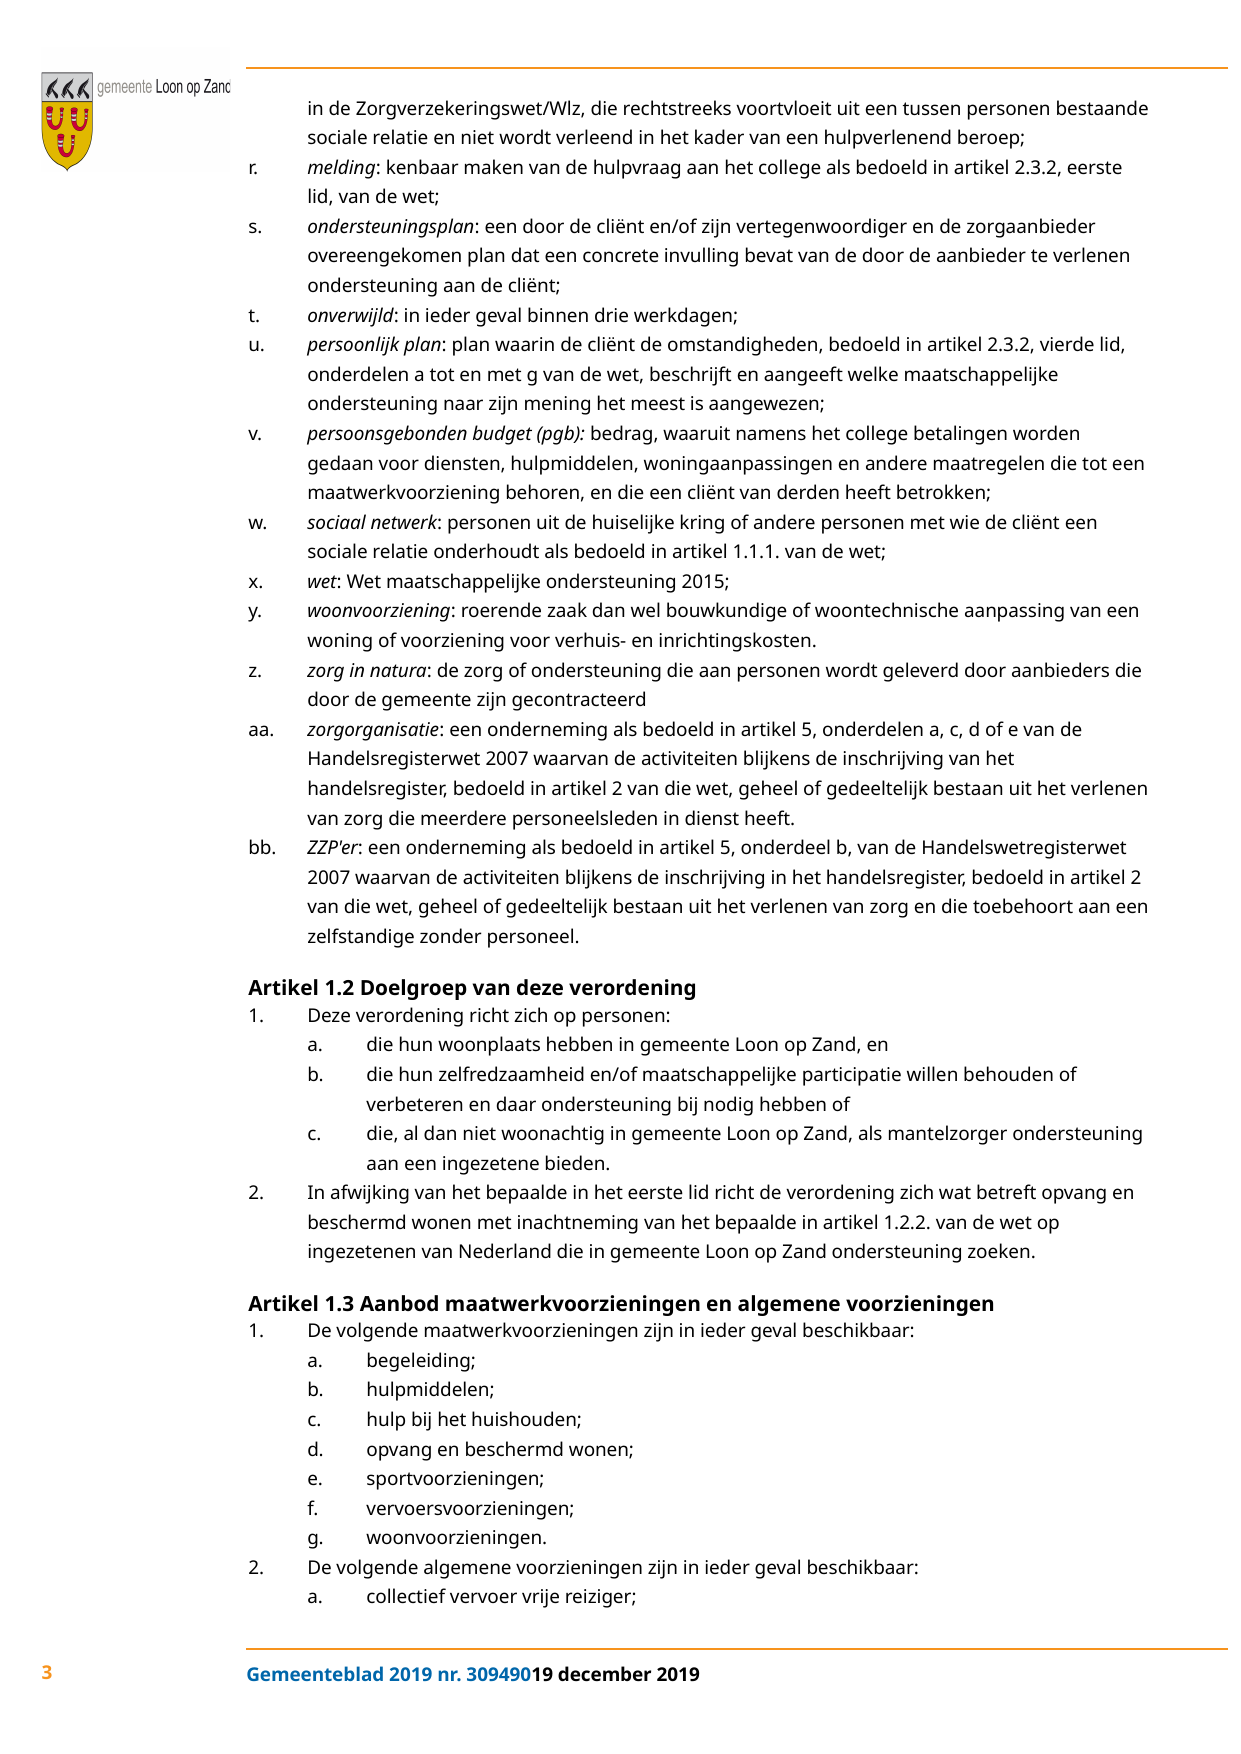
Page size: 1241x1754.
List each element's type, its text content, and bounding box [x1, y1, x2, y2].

list vervoersvoorzieningen; [307, 1495, 1152, 1521]
list ZZP'er: een onderneming als bedoeld in artikel 5, onderdeel b, van de Handelswetregisterwet 2007 waarvan de activiteiten blijkens de inschrijving in het handelsregister, bedoeld in artikel 2 van die wet, geheel of gedeeltelijk bestaan uit het verlenen van zorg en die toebehoort aan een zelfstandige zonder personeel. [248, 834, 1152, 949]
list melding: kenbaar maken van de hulpvraag aan het college als bedoeld in artikel 2.3.2, eerste lid, van de wet; [248, 154, 1152, 209]
list zorgorganisatie: een onderneming als bedoeld in artikel 5, onderdelen a, c, d of e van de Handelsregisterwet 2007 waarvan de activiteiten blijkens de inschrijving van het handelsregister, bedoeld in artikel 2 van die wet, geheel of gedeeltelijk bestaan uit het verlenen van zorg die meerdere personeelsleden in dienst heeft. [248, 716, 1152, 831]
picture [41, 47, 231, 172]
list De volgende maatwerkvoorzieningen zijn in ieder geval beschikbaar: [248, 1317, 1152, 1343]
list opvang en beschermd wonen; [307, 1436, 1152, 1462]
list wet: Wet maatschappelijke ondersteuning 2015; [248, 568, 1152, 594]
list persoonsgebonden budget (pgb): bedrag, waaruit namens het college betalingen worden gedaan voor diensten, hulpmiddelen, woningaanpassingen en andere maatregelen die tot een maatwerkvoorziening behoren, en die een cliënt van derden heeft betrokken; [248, 420, 1152, 505]
list hulpmiddelen; [307, 1377, 1152, 1402]
text Artikel 1.3 Aanbod maatwerkvoorzieningen en algemene voorzieningen [248, 1289, 1152, 1317]
list Deze verordening richt zich op personen: [248, 1002, 1152, 1028]
list De volgende algemene voorzieningen zijn in ieder geval beschikbaar: [248, 1554, 1152, 1580]
list collectief vervoer vrije reiziger; [307, 1584, 1152, 1609]
list die, al dan niet woonachtig in gemeente Loon op Zand, als mantelzorger ondersteuning aan een ingezetene bieden. [307, 1120, 1152, 1176]
text Artikel 1.2 Doelgroep van deze verordening [248, 973, 1152, 1002]
list woonvoorziening: roerende zaak dan wel bouwkundige of woontechnische aanpassing van een woning of voorziening voor verhuis- en inrichtingskosten. [248, 598, 1152, 653]
list sportvoorzieningen; [307, 1465, 1152, 1491]
list persoonlijk plan: plan waarin de cliënt de omstandigheden, bedoeld in artikel 2.3.2, vierde lid, onderdelen a tot en met g van de wet, beschrijft en aangeeft welke maatschappelijke ondersteuning naar zijn mening het meest is aangewezen; [248, 331, 1152, 416]
list sociaal netwerk: personen uit de huiselijke kring of andere personen met wie de cliënt een sociale relatie onderhoudt als bedoeld in artikel 1.1.1. van de wet; [248, 509, 1152, 564]
list hulp bij het huishouden; [307, 1406, 1152, 1432]
list die hun zelfredzaamheid en/of maatschappelijke participatie willen behouden of verbeteren en daar ondersteuning bij nodig hebben of [307, 1061, 1152, 1116]
list in de Zorgverzekeringswet/Wlz, die rechtstreeks voortvloeit uit een tussen personen bestaande sociale relatie en niet wordt verleend in het kader van een hulpverlenend beroep; [248, 95, 1152, 150]
list ondersteuningsplan: een door de cliënt en/of zijn vertegenwoordiger en de zorgaanbieder overeengekomen plan dat een concrete invulling bevat van de door de aanbieder te verlenen ondersteuning aan de cliënt; [248, 213, 1152, 298]
list die hun woonplaats hebben in gemeente Loon op Zand, en [307, 1032, 1152, 1057]
list begeleiding; [307, 1347, 1152, 1373]
list woonvoorzieningen. [307, 1524, 1152, 1550]
list zorg in natura: de zorg of ondersteuning die aan personen wordt geleverd door aanbieders die door de gemeente zijn gecontracteerd [248, 657, 1152, 712]
list onverwijld: in ieder geval binnen drie werkdagen; [248, 302, 1152, 328]
list In afwijking van het bepaalde in het eerste lid richt de verordening zich wat betreft opvang en beschermd wonen met inachtneming van het bepaalde in artikel 1.2.2. van de wet op ingezetenen van Nederland die in gemeente Loon op Zand ondersteuning zoeken. [248, 1179, 1152, 1264]
